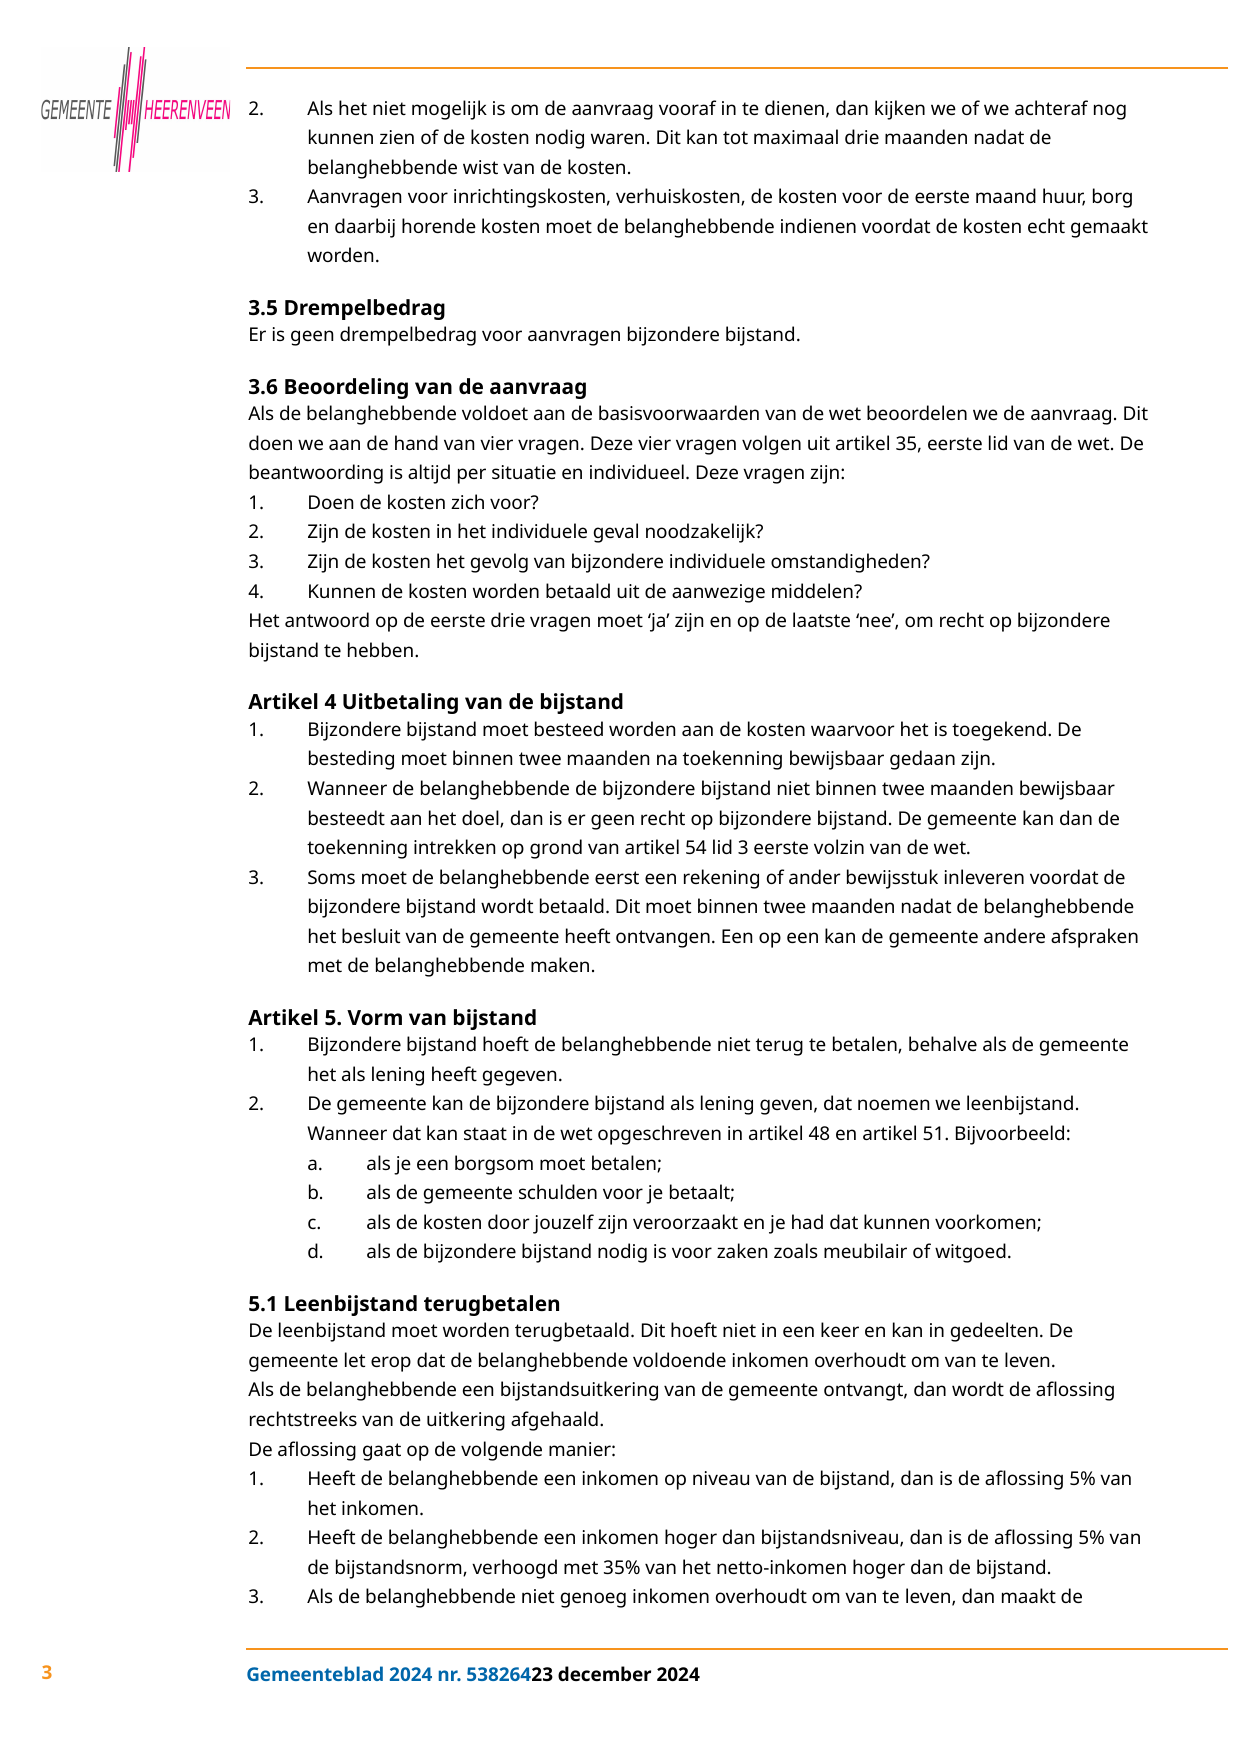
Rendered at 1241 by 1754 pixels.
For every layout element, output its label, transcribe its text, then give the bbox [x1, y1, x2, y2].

list Als de belanghebbende niet genoeg inkomen overhoudt om van te leven, dan maakt de [248, 1584, 1152, 1609]
list Soms moet de belanghebbende eerst een rekening of ander bewijsstuk inleveren voordat de bijzondere bijstand wordt betaald. Dit moet binnen twee maanden nadat de belanghebbende het besluit van de gemeente heeft ontvangen. Een op een kan de gemeente andere afspraken met de belanghebbende maken. [248, 864, 1152, 978]
list Zijn de kosten in het individuele geval noodzakelijk? [248, 519, 1152, 544]
text Als de belanghebbende een bijstandsuitkering van de gemeente ontvangt, dan wordt de aflossing rechtstreeks van de uitkering afgehaald. [248, 1377, 1152, 1432]
text De aflossing gaat op de volgende manier: [248, 1436, 1152, 1461]
list Heeft de belanghebbende een inkomen op niveau van de bijstand, dan is de aflossing 5% van het inkomen. [248, 1465, 1152, 1521]
list Doen de kosten zich voor? [248, 489, 1152, 515]
text Artikel 5. Vorm van bijstand [248, 1003, 1152, 1031]
list Bijzondere bijstand moet besteed worden aan de kosten waarvoor het is toegekend. De besteding moet binnen twee maanden na toekenning bewijsbaar gedaan zijn. [248, 716, 1152, 771]
list De gemeente kan de bijzondere bijstand als lening geven, dat noemen we leenbijstand. Wanneer dat kan staat in de wet opgeschreven in artikel 48 en artikel 51. Bijvoorbeeld: [248, 1091, 1152, 1146]
list als de bijzondere bijstand nodig is voor zaken zoals meubilair of witgoed. [307, 1238, 1152, 1264]
text 3.6 Beoordeling van de aanvraag [248, 372, 1152, 400]
list Wanneer de belanghebbende de bijzondere bijstand niet binnen twee maanden bewijsbaar besteedt aan het doel, dan is er geen recht op bijzondere bijstand. De gemeente kan dan de toekenning intrekken op grond van artikel 54 lid 3 eerste volzin van de wet. [248, 775, 1152, 860]
text Er is geen drempelbedrag voor aanvragen bijzondere bijstand. [248, 322, 1152, 347]
text Het antwoord op de eerste drie vragen moet ‘ja’ zijn en op de laatste ‘nee’, om recht op bijzondere bijstand te hebben. [248, 607, 1152, 663]
list Zijn de kosten het gevolg van bijzondere individuele omstandigheden? [248, 548, 1152, 574]
list Bijzondere bijstand hoeft de belanghebbende niet terug te betalen, behalve als de gemeente het als lening heeft gegeven. [248, 1031, 1152, 1087]
picture [41, 47, 231, 172]
text Artikel 4 Uitbetaling van de bijstand [248, 687, 1152, 716]
list als de kosten door jouzelf zijn veroorzaakt en je had dat kunnen voorkomen; [307, 1209, 1152, 1235]
list Aanvragen voor inrichtingskosten, verhuiskosten, de kosten voor de eerste maand huur, borg en daarbij horende kosten moet de belanghebbende indienen voordat de kosten echt gemaakt worden. [248, 183, 1152, 268]
text 5.1 Leenbijstand terugbetalen [248, 1289, 1152, 1317]
list als je een borgsom moet betalen; [307, 1150, 1152, 1176]
text Als de belanghebbende voldoet aan de basisvoorwaarden van de wet beoordelen we de aanvraag. Dit doen we aan de hand van vier vragen. Deze vier vragen volgen uit artikel 35, eerste lid van de wet. De beantwoording is altijd per situatie en individueel. Deze vragen zijn: [248, 400, 1152, 485]
text De leenbijstand moet worden terugbetaald. Dit hoeft niet in een keer en kan in gedeelten. De gemeente let erop dat de belanghebbende voldoende inkomen overhoudt om van te leven. [248, 1317, 1152, 1373]
list Als het niet mogelijk is om de aanvraag vooraf in te dienen, dan kijken we of we achteraf nog kunnen zien of de kosten nodig waren. Dit kan tot maximaal drie maanden nadat de belanghebbende wist van de kosten. [248, 95, 1152, 180]
text 3.5 Drempelbedrag [248, 293, 1152, 322]
list Heeft de belanghebbende een inkomen hoger dan bijstandsniveau, dan is de aflossing 5% van de bijstandsnorm, verhoogd met 35% van het netto-inkomen hoger dan de bijstand. [248, 1524, 1152, 1580]
list als de gemeente schulden voor je betaalt; [307, 1179, 1152, 1205]
list Kunnen de kosten worden betaald uit de aanwezige middelen? [248, 578, 1152, 604]
